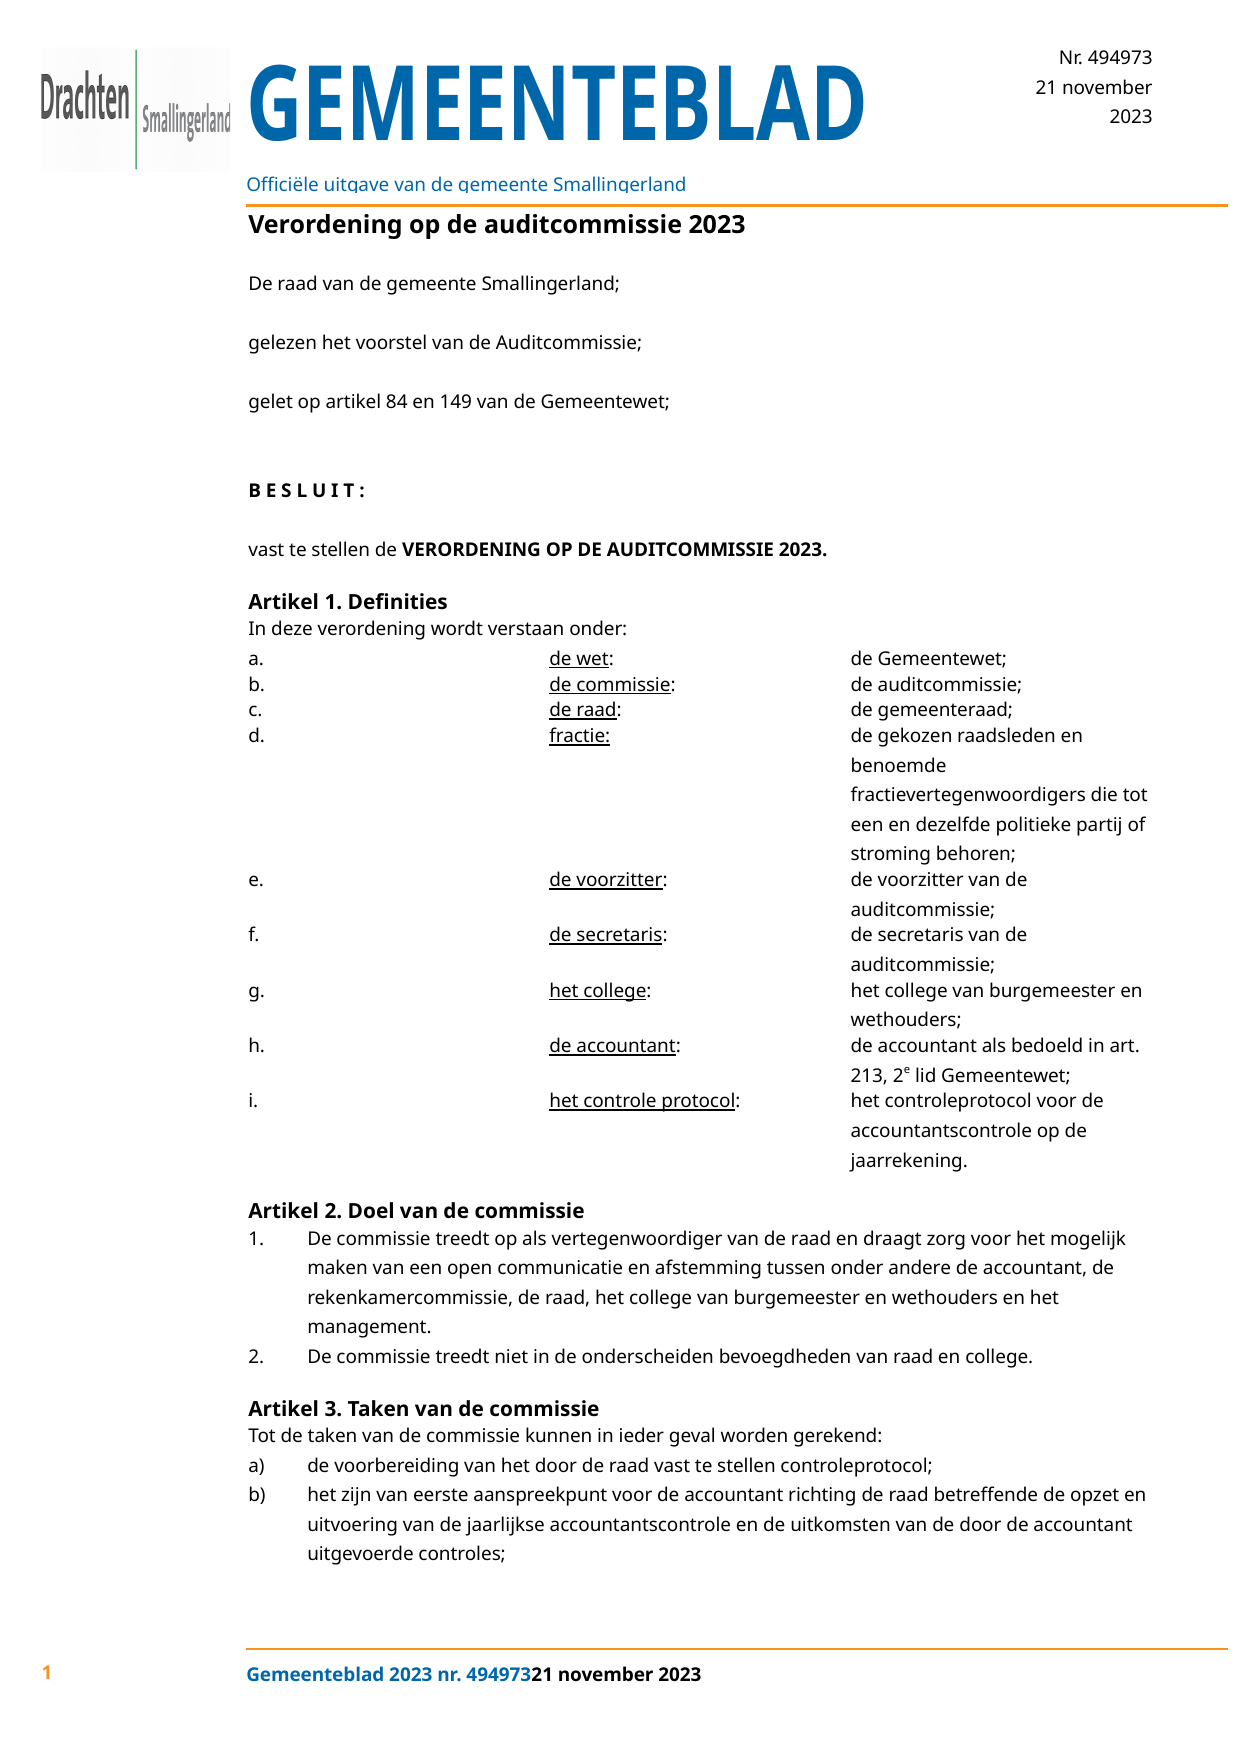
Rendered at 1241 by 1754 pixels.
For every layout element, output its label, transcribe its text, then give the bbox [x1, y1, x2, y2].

text De raad van de gemeente Smallingerland; [248, 270, 1152, 296]
table_cell het controleprotocol voor de accountantscontrole op de jaarrekening. [850, 1088, 1152, 1172]
text Artikel 1. Definities [248, 587, 1152, 615]
text Artikel 2. Doel van de commissie [248, 1197, 1152, 1225]
text gelezen het voorstel van de Auditcommissie; [248, 329, 1152, 355]
table_cell f. [248, 922, 549, 977]
table_cell fractie: [549, 722, 850, 866]
table_cell de auditcommissie; [850, 671, 1152, 697]
table_cell d. [248, 722, 549, 866]
table_cell de commissie: [549, 671, 850, 697]
list de voorbereiding van het door de raad vast te stellen controleprotocol; [248, 1452, 1152, 1477]
table_cell g. [248, 977, 549, 1032]
text Tot de taken van de commissie kunnen in ieder geval worden gerekend: [248, 1422, 1152, 1448]
text Artikel 3. Taken van de commissie [248, 1394, 1152, 1422]
table_cell h. [248, 1032, 549, 1088]
text B E S L U I T : [248, 477, 1152, 503]
text gelet op artikel 84 en 149 van de Gemeentewet; [248, 389, 1152, 414]
table_cell de gekozen raadsleden en benoemde fractievertegenwoordigers die tot een en dezelfde politieke partij of stroming behoren; [850, 722, 1152, 866]
list De commissie treedt niet in de onderscheiden bevoegdheden van raad en college. [248, 1343, 1152, 1369]
text Verordening op de auditcommissie 2023 [248, 207, 1152, 241]
text In deze verordening wordt verstaan onder: [248, 615, 1152, 641]
picture [41, 47, 231, 172]
table_cell de raad: [549, 697, 850, 722]
table_cell c. [248, 697, 549, 722]
table_header de wet: [549, 645, 850, 671]
table_cell i. [248, 1088, 549, 1172]
table_cell de gemeenteraad; [850, 697, 1152, 722]
table_cell het college: [549, 977, 850, 1032]
text vast te stellen de VERORDENING OP DE AUDITCOMMISSIE 2023. [248, 537, 1152, 562]
table_header de Gemeentewet; [850, 645, 1152, 671]
list De commissie treedt op als vertegenwoordiger van de raad en draagt zorg voor het mogelijk maken van een open communicatie en afstemming tussen onder andere de accountant, de rekenkamercommissie, de raad, het college van burgemeester en wethouders en het management. [248, 1225, 1152, 1339]
table_cell de voorzitter: [549, 866, 850, 922]
table_cell b. [248, 671, 549, 697]
table_header a. [248, 645, 549, 671]
table_cell het controle protocol: [549, 1088, 850, 1172]
table_cell de voorzitter van de auditcommissie; [850, 866, 1152, 922]
table_cell de accountant: [549, 1032, 850, 1088]
table_cell de accountant als bedoeld in art. 213, 2e lid Gemeentewet; [850, 1032, 1152, 1088]
table_cell e. [248, 866, 549, 922]
table_cell het college van burgemeester en wethouders; [850, 977, 1152, 1032]
list het zijn van eerste aanspreekpunt voor de accountant richting de raad betreffende de opzet en uitvoering van de jaarlijkse accountantscontrole en de uitkomsten van de door de accountant uitgevoerde controles; [248, 1481, 1152, 1566]
table_cell de secretaris van de auditcommissie; [850, 922, 1152, 977]
table_cell de secretaris: [549, 922, 850, 977]
